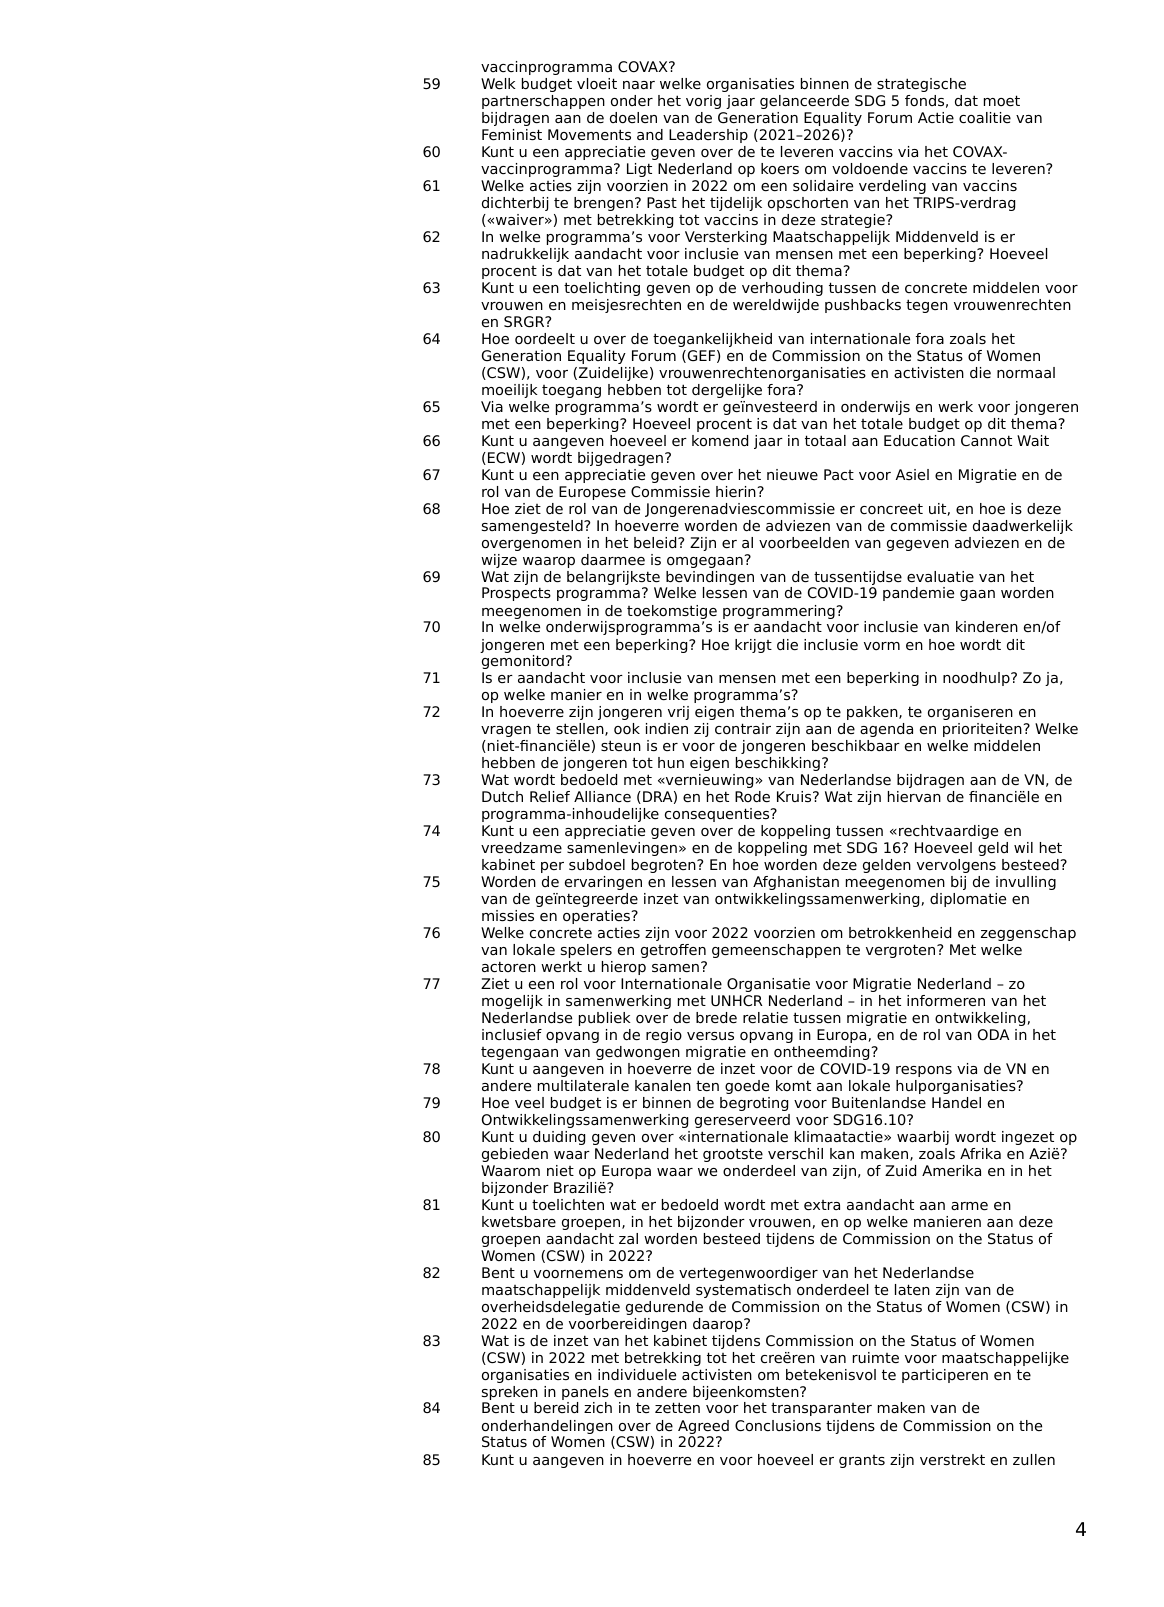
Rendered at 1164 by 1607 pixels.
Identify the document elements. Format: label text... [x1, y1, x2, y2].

table_cell Kunt u aangeven in hoeverre de inzet voor de COVID-19 respons via de VN en andere multilaterale kanalen ten goede komt aan lokale hulporganisaties? [475, 1061, 1087, 1095]
table_cell 82 [422, 1265, 475, 1332]
table_cell Bent u bereid zich in te zetten voor het transparanter maken van de onderhandelingen over de Agreed Conclusions tijdens de Commission on the Status of Women (CSW) in 2022? [475, 1400, 1087, 1451]
table_cell Wat wordt bedoeld met «vernieuwing» van Nederlandse bijdragen aan de VN, de Dutch Relief Alliance (DRA) en het Rode Kruis? Wat zijn hiervan de financiële en programma-inhoudelijke consequenties? [475, 772, 1087, 823]
table_cell 59 [422, 76, 475, 144]
table_cell Kunt u aangeven in hoeverre en voor hoeveel er grants zijn verstrekt en zullen [475, 1451, 1087, 1468]
table_cell Wat is de inzet van het kabinet tijdens Commission on the Status of Women (CSW) in 2022 met betrekking tot het creëren van ruimte voor maatschappelijke organisaties en individuele activisten om betekenisvol te participeren en te spreken in panels en andere bijeenkomsten? [475, 1333, 1087, 1400]
table_cell 62 [422, 229, 475, 280]
table_cell 68 [422, 501, 475, 568]
table_cell 85 [422, 1451, 475, 1468]
table_cell 80 [422, 1129, 475, 1197]
table_cell vaccinprogramma COVAX? [475, 59, 1087, 76]
table_cell Kunt u duiding geven over «internationale klimaatactie» waarbij wordt ingezet op gebieden waar Nederland het grootste verschil kan maken, zoals Afrika en Azië? Waarom niet op Europa waar we onderdeel van zijn, of Zuid Amerika en in het bijzonder Brazilië? [475, 1129, 1087, 1197]
table_cell 71 [422, 670, 475, 704]
table_cell 61 [422, 178, 475, 229]
table_cell Is er aandacht voor inclusie van mensen met een beperking in noodhulp? Zo ja, op welke manier en in welke programma’s? [475, 670, 1087, 704]
table_cell 70 [422, 619, 475, 670]
table_cell In hoeverre zijn jongeren vrij eigen thema’s op te pakken, te organiseren en vragen te stellen, ook indien zij contrair zijn aan de agenda en prioriteiten? Welke (niet-financiële) steun is er voor de jongeren beschikbaar en welke middelen hebben de jongeren tot hun eigen beschikking? [475, 704, 1087, 772]
table_cell Wat zijn de belangrijkste bevindingen van de tussentijdse evaluatie van het Prospects programma? Welke lessen van de COVID-19 pandemie gaan worden meegenomen in de toekomstige programmering? [475, 569, 1087, 619]
table_cell Welke acties zijn voorzien in 2022 om een solidaire verdeling van vaccins dichterbij te brengen? Past het tijdelijk opschorten van het TRIPS-verdrag («waiver») met betrekking tot vaccins in deze strategie? [475, 178, 1087, 229]
table_cell [422, 59, 475, 76]
table_cell 77 [422, 976, 475, 1061]
table_cell 81 [422, 1197, 475, 1264]
table_cell 72 [422, 704, 475, 772]
table_cell Kunt u een appreciatie geven over de koppeling tussen «rechtvaardige en vreedzame samenlevingen» en de koppeling met SDG 16? Hoeveel geld wil het kabinet per subdoel begroten? En hoe worden deze gelden vervolgens besteed? [475, 823, 1087, 874]
table_cell Hoe veel budget is er binnen de begroting voor Buitenlandse Handel en Ontwikkelingssamenwerking gereserveerd voor SDG16.10? [475, 1095, 1087, 1129]
table_cell Bent u voornemens om de vertegenwoordiger van het Nederlandse maatschappelijk middenveld systematisch onderdeel te laten zijn van de overheidsdelegatie gedurende de Commission on the Status of Women (CSW) in 2022 en de voorbereidingen daarop? [475, 1265, 1087, 1332]
table_cell 84 [422, 1400, 475, 1451]
table_cell Welke concrete acties zijn voor 2022 voorzien om betrokkenheid en zeggenschap van lokale spelers en getroffen gemeenschappen te vergroten? Met welke actoren werkt u hierop samen? [475, 925, 1087, 976]
table_cell 79 [422, 1095, 475, 1129]
table_cell Ziet u een rol voor Internationale Organisatie voor Migratie Nederland – zo mogelijk in samenwerking met UNHCR Nederland – in het informeren van het Nederlandse publiek over de brede relatie tussen migratie en ontwikkeling, inclusief opvang in de regio versus opvang in Europa, en de rol van ODA in het tegengaan van gedwongen migratie en ontheemding? [475, 976, 1087, 1061]
table_cell In welke programma’s voor Versterking Maatschappelijk Middenveld is er nadrukkelijk aandacht voor inclusie van mensen met een beperking? Hoeveel procent is dat van het totale budget op dit thema? [475, 229, 1087, 280]
table_cell 66 [422, 433, 475, 467]
table_cell Kunt u een toelichting geven op de verhouding tussen de concrete middelen voor vrouwen en meisjesrechten en de wereldwijde pushbacks tegen vrouwenrechten en SRGR? [475, 280, 1087, 331]
table_cell 83 [422, 1333, 475, 1400]
table_cell 73 [422, 772, 475, 823]
table_cell Hoe ziet de rol van de Jongerenadviescommissie er concreet uit, en hoe is deze samengesteld? In hoeverre worden de adviezen van de commissie daadwerkelijk overgenomen in het beleid? Zijn er al voorbeelden van gegeven adviezen en de wijze waarop daarmee is omgegaan? [475, 501, 1087, 568]
table_cell Welk budget vloeit naar welke organisaties binnen de strategische partnerschappen onder het vorig jaar gelanceerde SDG 5 fonds, dat moet bijdragen aan de doelen van de Generation Equality Forum Actie coalitie van Feminist Movements and Leadership (2021–2026)? [475, 76, 1087, 144]
table_cell Kunt u een appreciatie geven over de te leveren vaccins via het COVAX-vaccinprogramma? Ligt Nederland op koers om voldoende vaccins te leveren? [475, 144, 1087, 178]
table_cell 67 [422, 467, 475, 501]
table_cell 64 [422, 331, 475, 399]
table_cell Kunt u aangeven hoeveel er komend jaar in totaal aan Education Cannot Wait (ECW) wordt bijgedragen? [475, 433, 1087, 467]
table_cell 76 [422, 925, 475, 976]
table_cell 69 [422, 569, 475, 619]
table_cell Via welke programma’s wordt er geïnvesteerd in onderwijs en werk voor jongeren met een beperking? Hoeveel procent is dat van het totale budget op dit thema? [475, 399, 1087, 433]
table_cell 63 [422, 280, 475, 331]
table_cell Worden de ervaringen en lessen van Afghanistan meegenomen bij de invulling van de geïntegreerde inzet van ontwikkelingssamenwerking, diplomatie en missies en operaties? [475, 874, 1087, 925]
table_cell Hoe oordeelt u over de toegankelijkheid van internationale fora zoals het Generation Equality Forum (GEF) en de Commission on the Status of Women (CSW), voor (Zuidelijke) vrouwenrechtenorganisaties en activisten die normaal moeilijk toegang hebben tot dergelijke fora? [475, 331, 1087, 399]
table_cell Kunt u toelichten wat er bedoeld wordt met extra aandacht aan arme en kwetsbare groepen, in het bijzonder vrouwen, en op welke manieren aan deze groepen aandacht zal worden besteed tijdens de Commission on the Status of Women (CSW) in 2022? [475, 1197, 1087, 1264]
table_cell Kunt u een appreciatie geven over het nieuwe Pact voor Asiel en Migratie en de rol van de Europese Commissie hierin? [475, 467, 1087, 501]
table_cell 75 [422, 874, 475, 925]
table_cell 65 [422, 399, 475, 433]
table_cell 60 [422, 144, 475, 178]
table_cell 78 [422, 1061, 475, 1095]
table_cell 74 [422, 823, 475, 874]
table_cell In welke onderwijsprogramma’s is er aandacht voor inclusie van kinderen en/of jongeren met een beperking? Hoe krijgt die inclusie vorm en hoe wordt dit gemonitord? [475, 619, 1087, 670]
